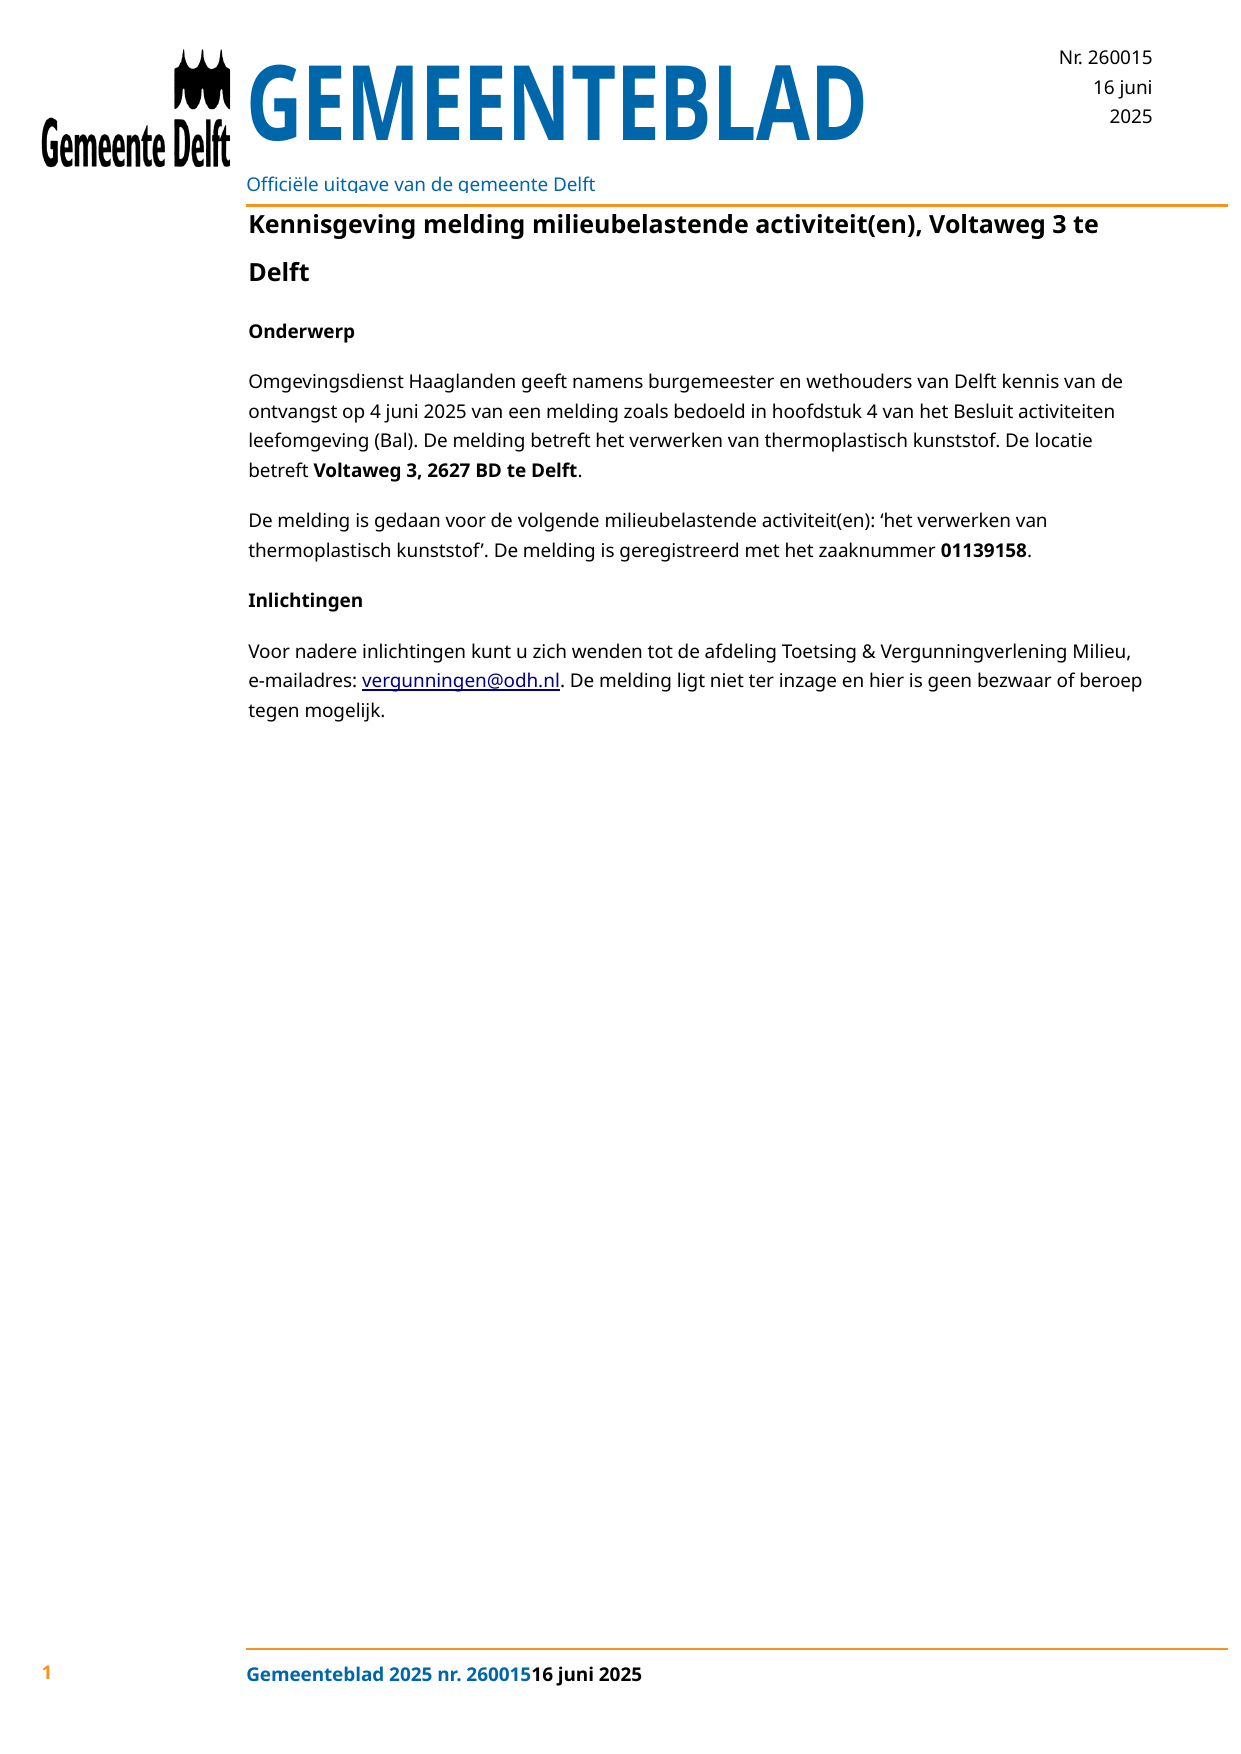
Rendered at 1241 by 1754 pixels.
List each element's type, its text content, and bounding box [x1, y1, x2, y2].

text Kennisgeving melding milieubelastende activiteit(en), Voltaweg 3 te Delft [248, 207, 1152, 288]
picture [41, 47, 231, 172]
text Inlichtingen [248, 587, 1152, 613]
text De melding is gedaan voor de volgende milieubelastende activiteit(en): ‘het verwerken van thermoplastisch kunststof’. De melding is geregistreerd met het zaaknummer 01139158. [248, 507, 1152, 563]
text Onderwerp [248, 318, 1152, 344]
text Voor nadere inlichtingen kunt u zich wenden tot de afdeling Toetsing & Vergunningverlening Milieu, e-mailadres: vergunningen@odh.nl. De melding ligt niet ter inzage en hier is geen bezwaar of beroep tegen mogelijk. [248, 638, 1152, 723]
text Omgevingsdienst Haaglanden geeft namens burgemeester en wethouders van Delft kennis van de ontvangst op 4 juni 2025 van een melding zoals bedoeld in hoofdstuk 4 van het Besluit activiteiten leefomgeving (Bal). De melding betreft het verwerken van thermoplastisch kunststof. De locatie betreft Voltaweg 3, 2627 BD te Delft. [248, 368, 1152, 483]
